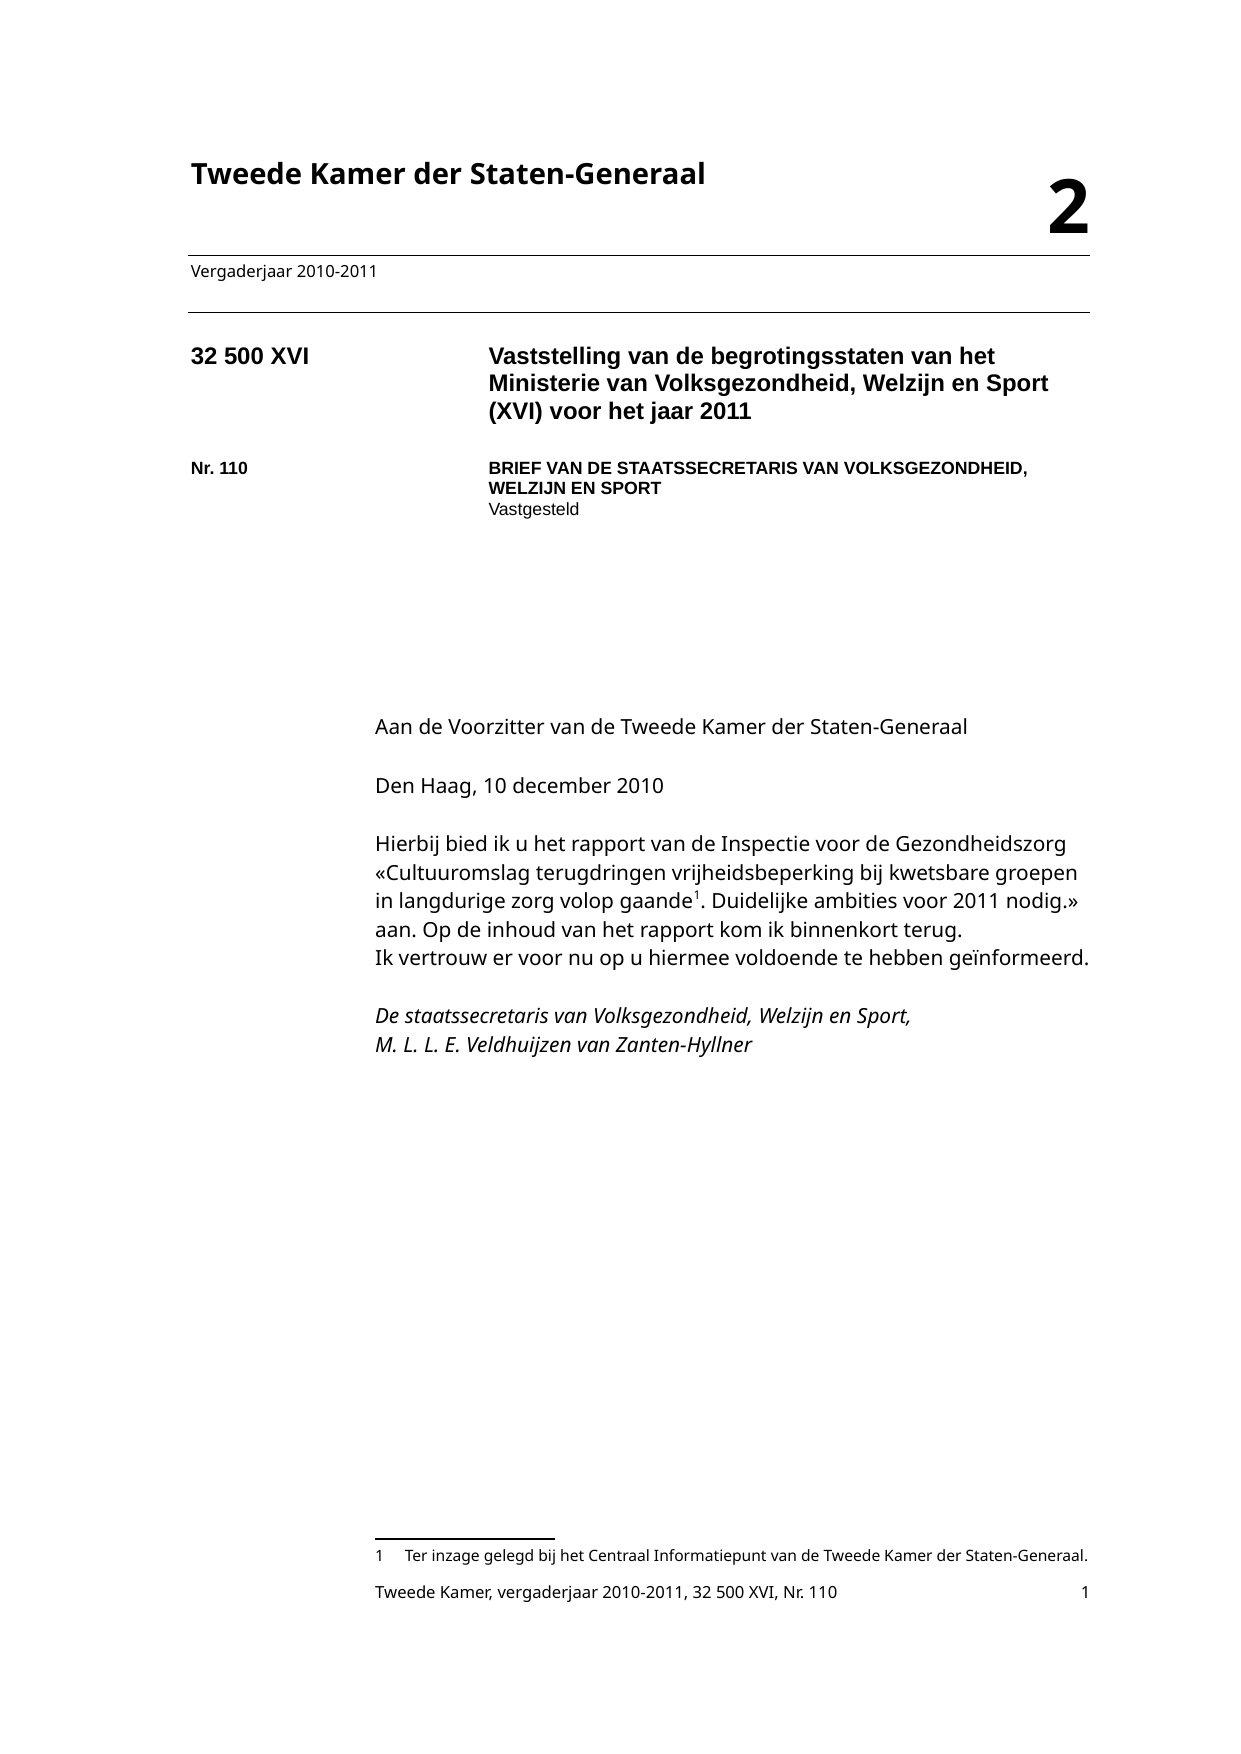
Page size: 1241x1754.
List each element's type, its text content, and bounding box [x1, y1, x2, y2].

table_header 2 [910, 150, 1090, 255]
text Den Haag, 10 december 2010 [375, 771, 1090, 799]
text Aan de Voorzitter van de Tweede Kamer der Staten-Generaal [375, 712, 1090, 741]
table_cell Vergaderjaar 2010-2011 [188, 256, 485, 312]
table_cell Nr. 110 [188, 455, 485, 594]
table_cell [485, 256, 1090, 312]
text Ik vertrouw er voor nu op u hiermee voldoende te hebben geïnformeerd. [375, 943, 1090, 972]
text Ter inzage gelegd bij het Centraal Informatiepunt van de Tweede Kamer der Staten-Generaal. [375, 1509, 1090, 1566]
text Hierbij bied ik u het rapport van de Inspectie voor de Gezondheidszorg «Cultuuromslag terugdringen vrijheidsbeperking bij kwetsbare groepen in langdurige zorg volop gaande. Duidelijke ambities voor 2011 nodig.» aan. Op de inhoud van het rapport kom ik binnenkort terug. [375, 829, 1090, 943]
text M. L. L. E. Veldhuijzen van Zanten-Hyllner [375, 1030, 1090, 1058]
table_cell [188, 313, 485, 339]
table_cell BRIEF VAN DE STAATSSECRETARIS VAN VOLKSGEZONDHEID, WELZIJN EN SPORT Vastgesteld [485, 455, 1090, 594]
table_header Tweede Kamer der Staten-Generaal [188, 150, 909, 255]
table_cell [485, 313, 1090, 339]
text De staatssecretaris van Volksgezondheid, Welzijn en Sport, [375, 1002, 1090, 1030]
table_cell 32 500 XVI [188, 339, 485, 454]
table_cell Vaststelling van de begrotingsstaten van het Ministerie van Volksgezondheid, Welzijn en Sport (XVI) voor het jaar 2011 [485, 339, 1090, 454]
